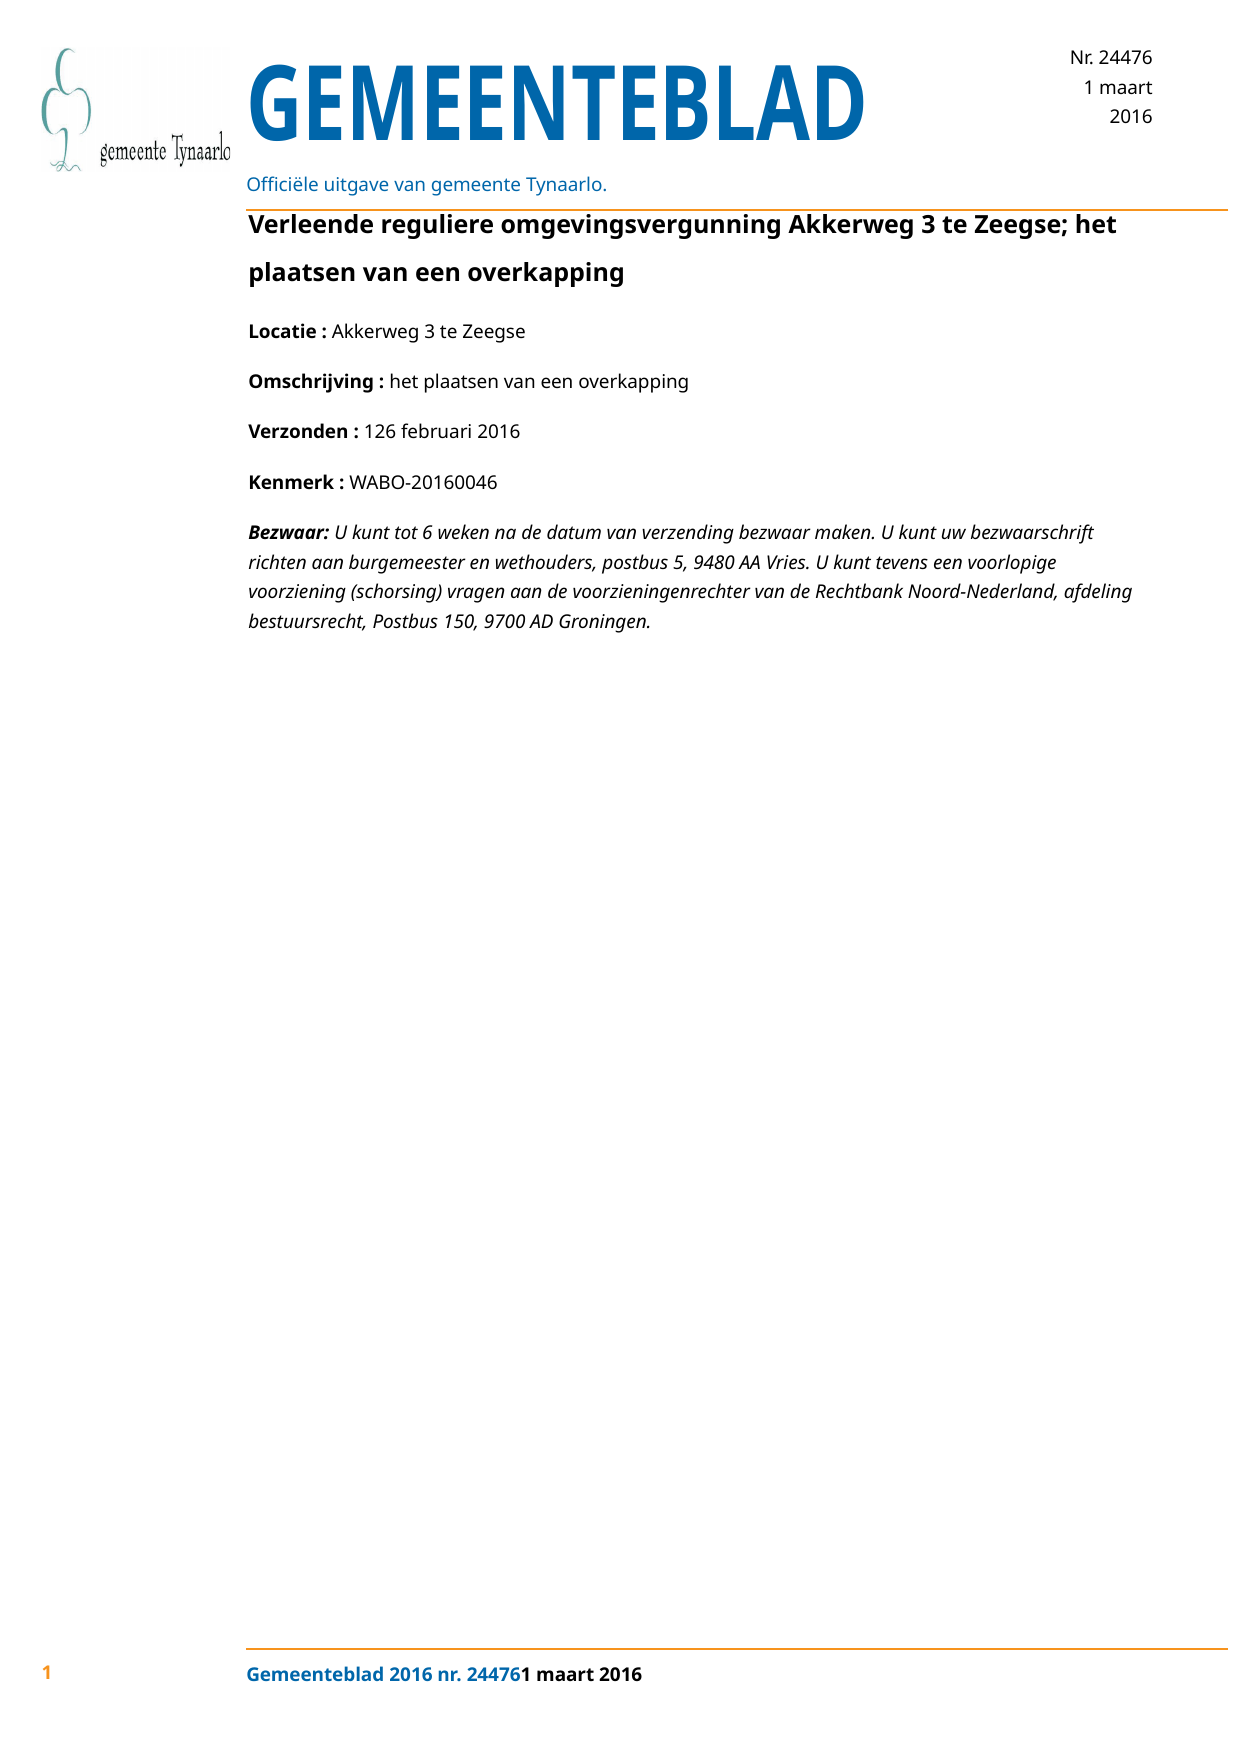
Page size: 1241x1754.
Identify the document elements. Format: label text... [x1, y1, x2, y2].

text Locatie : Akkerweg 3 te Zeegse [248, 318, 1152, 344]
text Bezwaar: U kunt tot 6 weken na de datum van verzending bezwaar maken. U kunt uw bezwaarschrift richten aan burgemeester en wethouders, postbus 5, 9480 AA Vries. U kunt tevens een voorlopige voorziening (schorsing) vragen aan de voorzieningenrechter van de Rechtbank Noord-Nederland, afdeling bestuursrecht, Postbus 150, 9700 AD Groningen. [248, 519, 1152, 634]
text Kenmerk : WABO-20160046 [248, 469, 1152, 495]
picture [41, 47, 231, 172]
text Omschrijving : het plaatsen van een overkapping [248, 368, 1152, 394]
text Verzonden : 126 februari 2016 [248, 419, 1152, 444]
text Verleende reguliere omgevingsvergunning Akkerweg 3 te Zeegse; het plaatsen van een overkapping [248, 211, 1152, 288]
